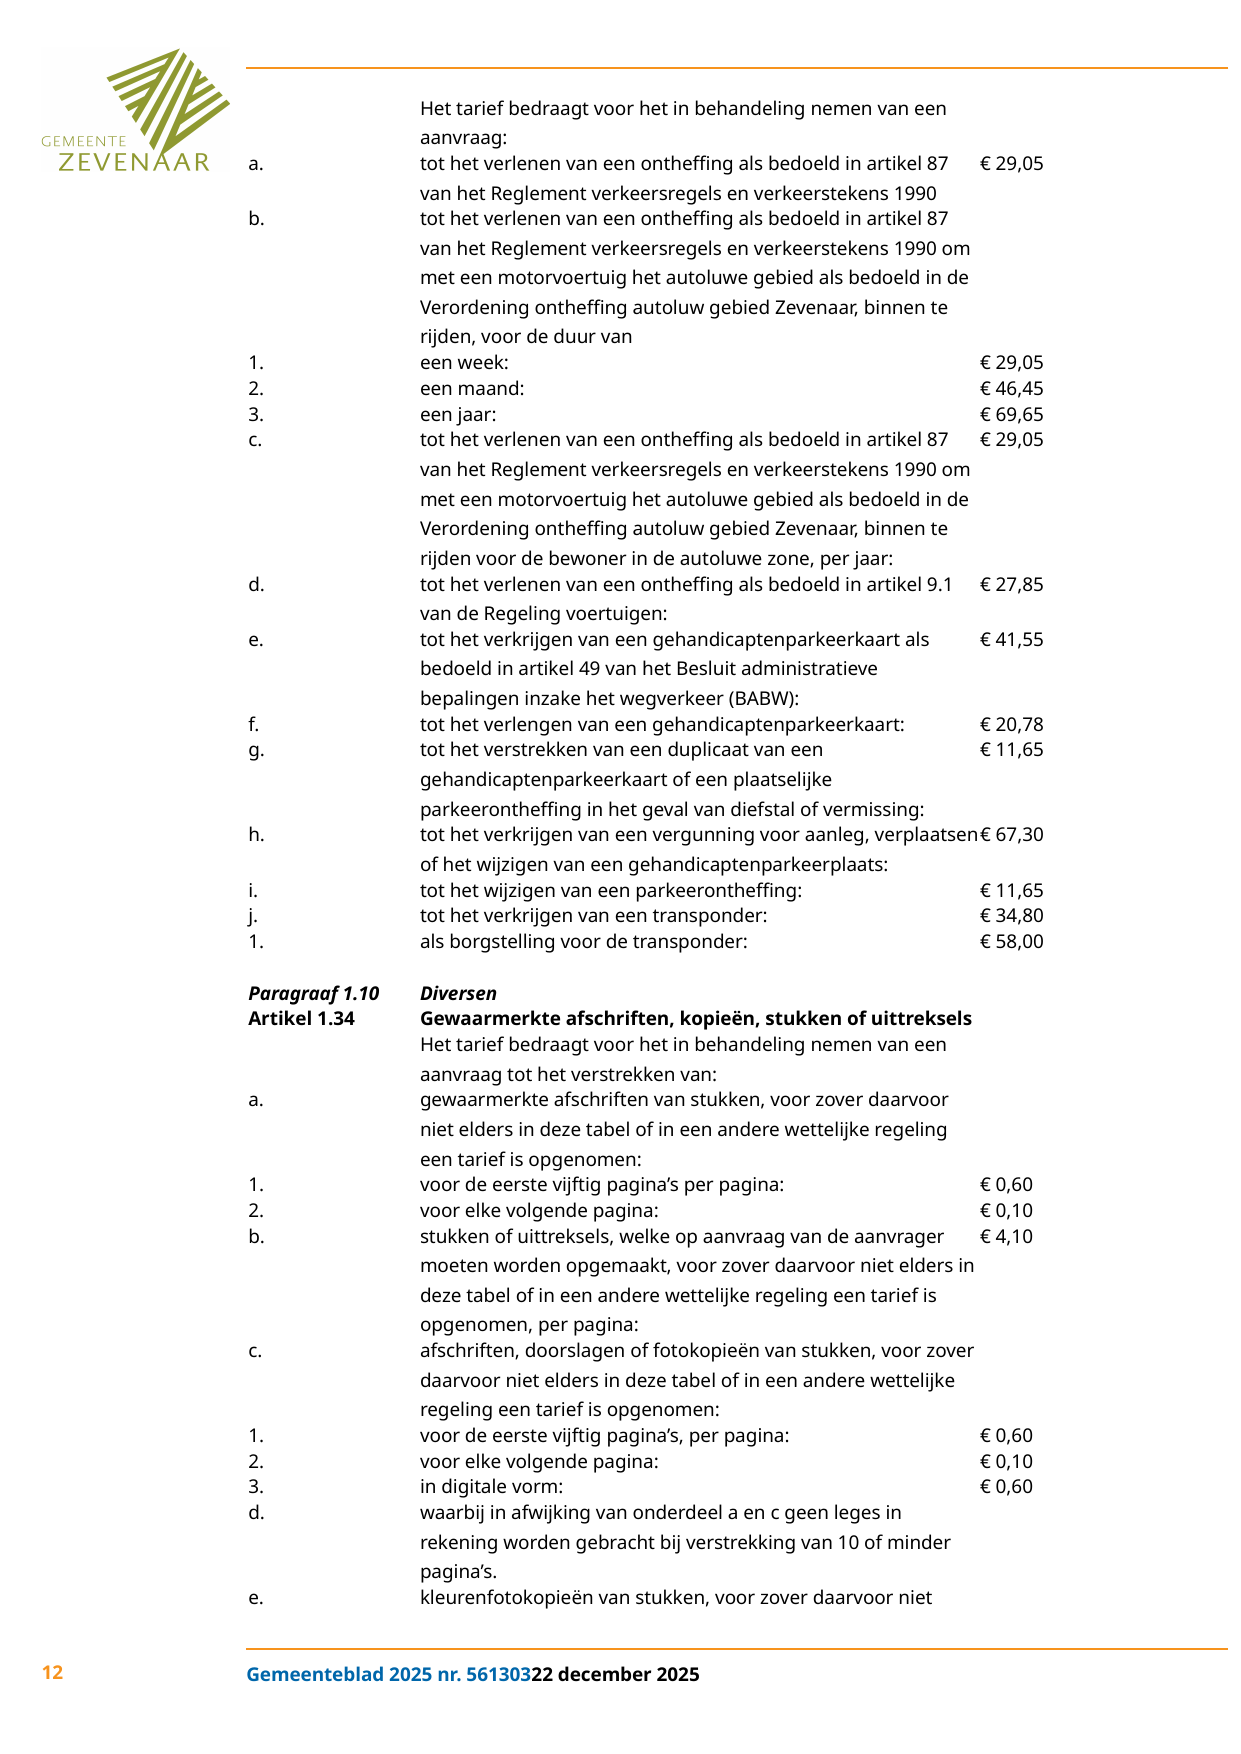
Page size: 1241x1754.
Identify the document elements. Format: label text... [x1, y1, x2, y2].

table_cell tot het verkrijgen van een gehandicaptenparkeerkaart als bedoeld in artikel 49 van het Besluit administratieve bepalingen inzake het wegverkeer (BABW): [420, 626, 980, 711]
table_cell [980, 1584, 1152, 1610]
table_cell voor de eerste vijftig pagina’s, per pagina: [420, 1422, 980, 1448]
table_cell 1. [248, 1422, 420, 1448]
table_cell 2. [248, 375, 420, 401]
table_cell d. [248, 571, 420, 626]
table_cell j. [248, 903, 420, 928]
table_cell [980, 1087, 1152, 1171]
table_cell gewaarmerkte afschriften van stukken, voor zover daarvoor niet elders in deze tabel of in een andere wettelijke regeling een tarief is opgenomen: [420, 1087, 980, 1171]
table_cell € 29,05 [980, 150, 1152, 205]
table_cell 1. [248, 1171, 420, 1197]
table_cell tot het verstrekken van een duplicaat van een gehandicaptenparkeerkaart of een plaatselijke parkeerontheffing in het geval van diefstal of vermissing: [420, 737, 980, 822]
table_cell Het tarief bedraagt voor het in behandeling nemen van een aanvraag tot het verstrekken van: [420, 1031, 980, 1087]
table_cell € 0,10 [980, 1448, 1152, 1474]
table_cell 1. [248, 350, 420, 375]
table_cell [980, 1031, 1152, 1087]
table_cell i. [248, 877, 420, 903]
table_cell [420, 954, 980, 980]
table_cell € 0,60 [980, 1474, 1152, 1499]
table_cell € 46,45 [980, 375, 1152, 401]
table_cell tot het verlenen van een ontheffing als bedoeld in artikel 87 van het Reglement verkeersregels en verkeerstekens 1990 [420, 150, 980, 205]
table_cell Het tarief bedraagt voor het in behandeling nemen van een aanvraag: [420, 95, 980, 150]
table_cell Artikel 1.34 [248, 1006, 420, 1031]
picture [41, 47, 231, 172]
table_cell tot het wijzigen van een parkeerontheffing: [420, 877, 980, 903]
table_cell een maand: [420, 375, 980, 401]
table_cell 3. [248, 1474, 420, 1499]
table_cell b. [248, 205, 420, 349]
table_cell afschriften, doorslagen of fotokopieën van stukken, voor zover daarvoor niet elders in deze tabel of in een andere wettelijke regeling een tarief is opgenomen: [420, 1338, 980, 1422]
table_cell [980, 980, 1152, 1006]
table_cell waarbij in afwijking van onderdeel a en c geen leges in rekening worden gebracht bij verstrekking van 10 of minder pagina’s. [420, 1500, 980, 1584]
table_cell € 11,65 [980, 877, 1152, 903]
table_cell tot het verkrijgen van een vergunning voor aanleg, verplaatsen of het wijzigen van een gehandicaptenparkeerplaats: [420, 822, 980, 877]
table_cell e. [248, 626, 420, 711]
table_cell [980, 1338, 1152, 1422]
table_cell [980, 95, 1152, 150]
table_cell € 27,85 [980, 571, 1152, 626]
table_cell € 0,10 [980, 1197, 1152, 1223]
table_cell tot het verlenen van een ontheffing als bedoeld in artikel 9.1 van de Regeling voertuigen: [420, 571, 980, 626]
table_cell voor elke volgende pagina: [420, 1448, 980, 1474]
table_cell [248, 1031, 420, 1087]
table_cell als borgstelling voor de transponder: [420, 928, 980, 954]
table_cell f. [248, 711, 420, 737]
table_cell Gewaarmerkte afschriften, kopieën, stukken of uittreksels [420, 1006, 980, 1031]
table_cell voor de eerste vijftig pagina’s per pagina: [420, 1171, 980, 1197]
table_cell [980, 205, 1152, 349]
table_cell 1. [248, 928, 420, 954]
table_cell a. [248, 1087, 420, 1171]
table_cell 2. [248, 1197, 420, 1223]
table_cell [980, 1006, 1152, 1031]
table_cell e. [248, 1584, 420, 1610]
table_cell € 11,65 [980, 737, 1152, 822]
table_cell € 29,05 [980, 350, 1152, 375]
table_cell € 58,00 [980, 928, 1152, 954]
table_cell 3. [248, 401, 420, 427]
table_cell [248, 95, 420, 150]
table_cell [248, 954, 420, 980]
table_cell € 0,60 [980, 1422, 1152, 1448]
table_cell € 67,30 [980, 822, 1152, 877]
table_cell a. [248, 150, 420, 205]
table_cell in digitale vorm: [420, 1474, 980, 1499]
table_cell c. [248, 1338, 420, 1422]
table_cell € 29,05 [980, 427, 1152, 571]
table_cell stukken of uittreksels, welke op aanvraag van de aanvrager moeten worden opgemaakt, voor zover daarvoor niet elders in deze tabel of in een andere wettelijke regeling een tarief is opgenomen, per pagina: [420, 1223, 980, 1337]
table_cell kleurenfotokopieën van stukken, voor zover daarvoor niet [420, 1584, 980, 1610]
table_cell € 20,78 [980, 711, 1152, 737]
table_cell c. [248, 427, 420, 571]
table_cell tot het verlenen van een ontheffing als bedoeld in artikel 87 van het Reglement verkeersregels en verkeerstekens 1990 om met een motorvoertuig het autoluwe gebied als bedoeld in de Verordening ontheffing autoluw gebied Zevenaar, binnen te rijden voor de bewoner in de autoluwe zone, per jaar: [420, 427, 980, 571]
table_cell voor elke volgende pagina: [420, 1197, 980, 1223]
table_cell tot het verlenen van een ontheffing als bedoeld in artikel 87 van het Reglement verkeersregels en verkeerstekens 1990 om met een motorvoertuig het autoluwe gebied als bedoeld in de Verordening ontheffing autoluw gebied Zevenaar, binnen te rijden, voor de duur van [420, 205, 980, 349]
table_cell een jaar: [420, 401, 980, 427]
table_cell [980, 1500, 1152, 1584]
table_cell € 69,65 [980, 401, 1152, 427]
table_cell Diversen [420, 980, 980, 1006]
table_cell d. [248, 1500, 420, 1584]
table_cell [980, 954, 1152, 980]
table_cell een week: [420, 350, 980, 375]
table_cell 2. [248, 1448, 420, 1474]
table_cell tot het verkrijgen van een transponder: [420, 903, 980, 928]
table_cell Paragraaf 1.10 [248, 980, 420, 1006]
table_cell g. [248, 737, 420, 822]
table_cell € 41,55 [980, 626, 1152, 711]
table_cell h. [248, 822, 420, 877]
table_cell € 4,10 [980, 1223, 1152, 1337]
table_cell € 0,60 [980, 1171, 1152, 1197]
table_cell tot het verlengen van een gehandicaptenparkeerkaart: [420, 711, 980, 737]
table_cell b. [248, 1223, 420, 1337]
table_cell € 34,80 [980, 903, 1152, 928]
